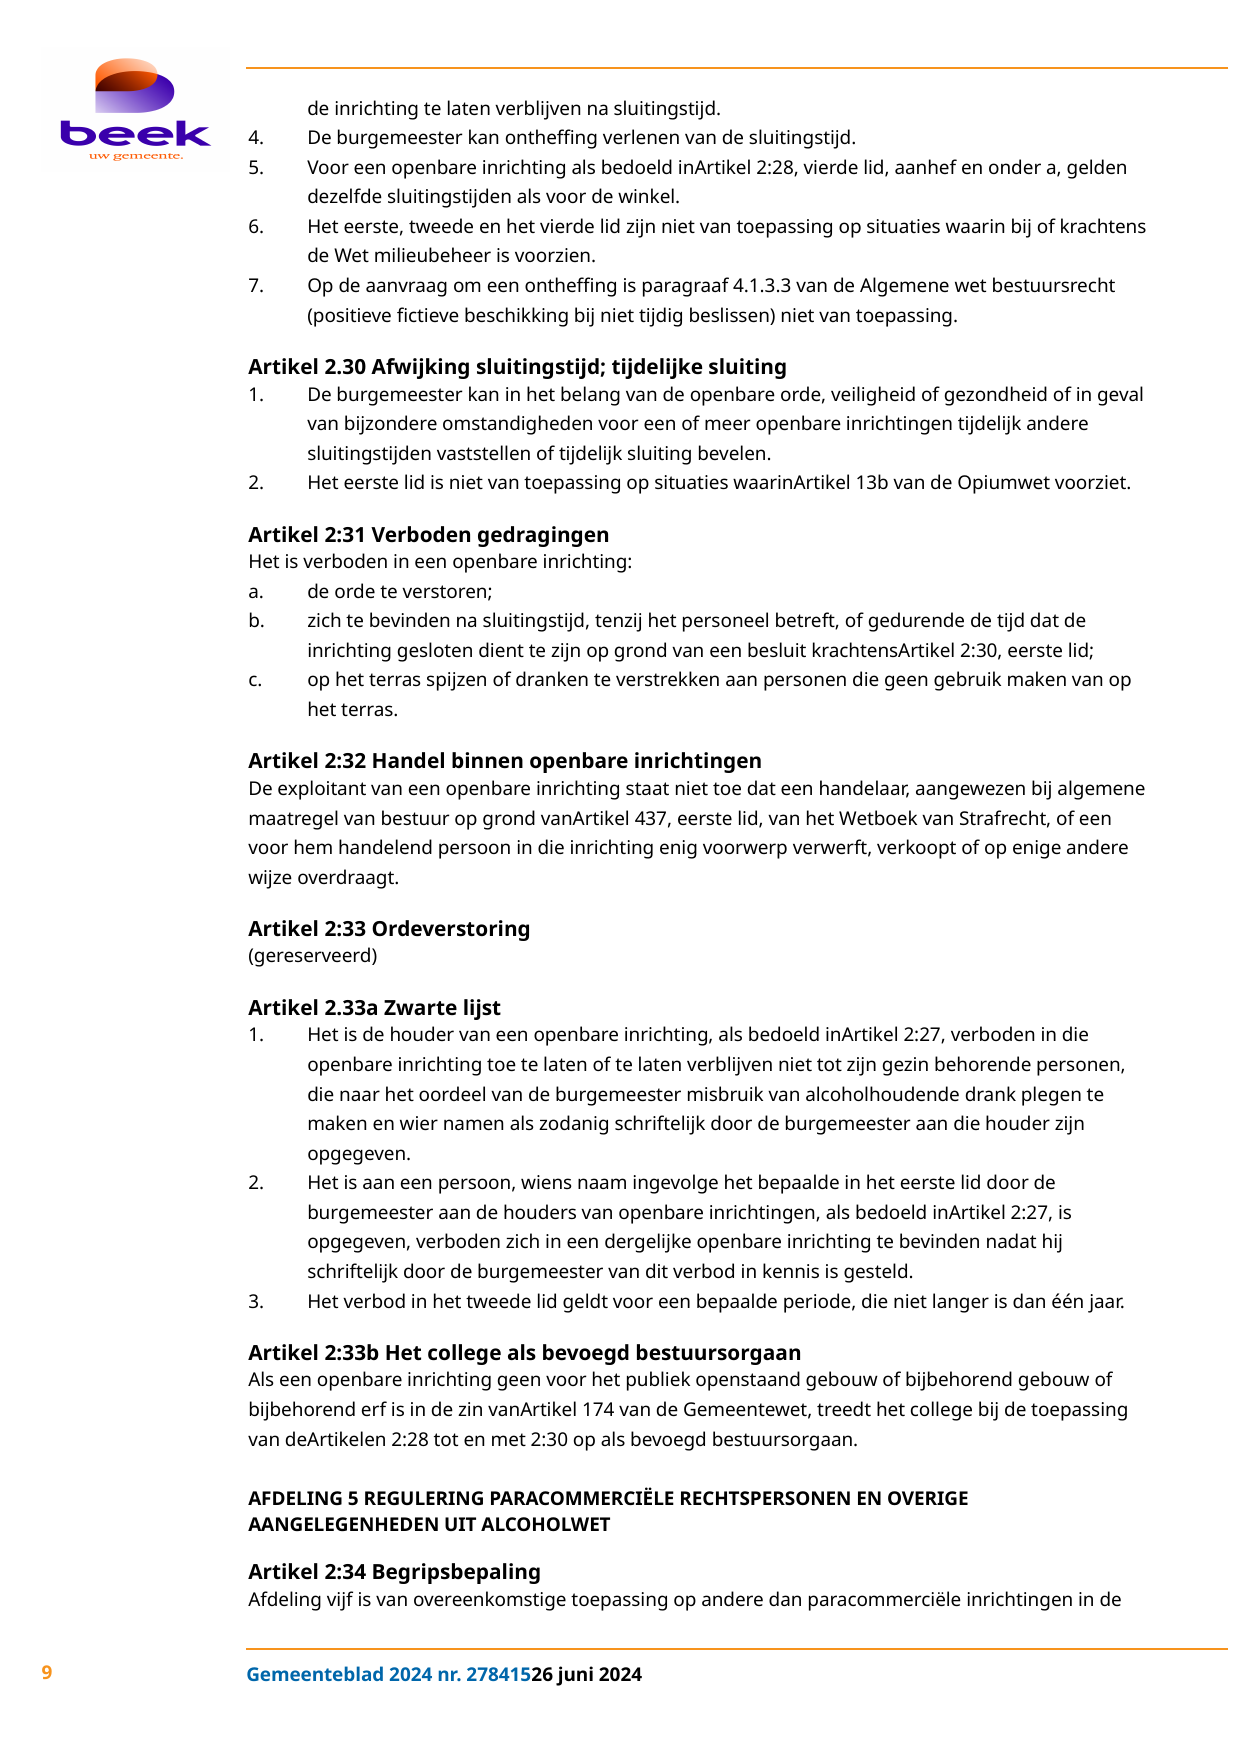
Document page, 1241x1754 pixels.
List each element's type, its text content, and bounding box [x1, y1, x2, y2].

text Artikel 2.30 Afwijking sluitingstijd; tijdelijke sluiting [248, 352, 1152, 381]
text Het is verboden in een openbare inrichting: [248, 548, 1152, 574]
text Artikel 2:33 Ordeverstoring [248, 914, 1152, 943]
list Het eerste lid is niet van toepassing op situaties waarinArtikel 13b van de Opiumwet voorziet. [248, 469, 1152, 495]
text Afdeling vijf is van overeenkomstige toepassing op andere dan paracommerciële inrichtingen in de [248, 1586, 1152, 1611]
text De exploitant van een openbare inrichting staat niet toe dat een handelaar, aangewezen bij algemene maatregel van bestuur op grond vanArtikel 437, eerste lid, van het Wetboek van Strafrecht, of een voor hem handelend persoon in die inrichting enig voorwerp verwerft, verkoopt of op enige andere wijze overdraagt. [248, 775, 1152, 889]
list De burgemeester kan in het belang van de openbare orde, veiligheid of gezondheid of in geval van bijzondere omstandigheden voor een of meer openbare inrichtingen tijdelijk andere sluitingstijden vaststellen of tijdelijk sluiting bevelen. [248, 381, 1152, 466]
list De burgemeester kan ontheffing verlenen van de sluitingstijd. [248, 124, 1152, 150]
text Artikel 2:34 Begripsbepaling [248, 1557, 1152, 1586]
text Artikel 2.33a Zwarte lijst [248, 993, 1152, 1022]
list Het eerste, tweede en het vierde lid zijn niet van toepassing op situaties waarin bij of krachtens de Wet milieubeheer is voorzien. [248, 213, 1152, 268]
text Artikel 2:33b Het college als bevoegd bestuursorgaan [248, 1338, 1152, 1367]
text (gereserveerd) [248, 943, 1152, 968]
text Artikel 2:31 Verboden gedragingen [248, 520, 1152, 548]
list Het is aan een persoon, wiens naam ingevolge het bepaalde in het eerste lid door de burgemeester aan de houders van openbare inrichtingen, als bedoeld inArtikel 2:27, is opgegeven, verboden zich in een dergelijke openbare inrichting te bevinden nadat hij schriftelijk door de burgemeester van dit verbod in kennis is gesteld. [248, 1169, 1152, 1284]
list Op de aanvraag om een ontheffing is paragraaf 4.1.3.3 van de Algemene wet bestuursrecht (positieve fictieve beschikking bij niet tijdig beslissen) niet van toepassing. [248, 272, 1152, 328]
picture [41, 47, 231, 172]
text Artikel 2:32 Handel binnen openbare inrichtingen [248, 747, 1152, 775]
list de orde te verstoren; [248, 578, 1152, 604]
list Het is de houder van een openbare inrichting, als bedoeld inArtikel 2:27, verboden in die openbare inrichting toe te laten of te laten verblijven niet tot zijn gezin behorende personen, die naar het oordeel van de burgemeester misbruik van alcoholhoudende drank plegen te maken en wier namen als zodanig schriftelijk door de burgemeester aan die houder zijn opgegeven. [248, 1022, 1152, 1166]
list Voor een openbare inrichting als bedoeld inArtikel 2:28, vierde lid, aanhef en onder a, gelden dezelfde sluitingstijden als voor de winkel. [248, 154, 1152, 209]
list op het terras spijzen of dranken te verstrekken aan personen die geen gebruik maken van op het terras. [248, 667, 1152, 722]
list zich te bevinden na sluitingstijd, tenzij het personeel betreft, of gedurende de tijd dat de inrichting gesloten dient te zijn op grond van een besluit krachtensArtikel 2:30, eerste lid; [248, 607, 1152, 663]
text Als een openbare inrichting geen voor het publiek openstaand gebouw of bijbehorend gebouw of bijbehorend erf is in de zin vanArtikel 174 van de Gemeentewet, treedt het college bij de toepassing van deArtikelen 2:28 tot en met 2:30 op als bevoegd bestuursorgaan. [248, 1367, 1152, 1452]
list Het verbod in het tweede lid geldt voor een bepaalde periode, die niet langer is dan één jaar. [248, 1288, 1152, 1313]
text AFDELING 5 REGULERING PARACOMMERCIËLE RECHTSPERSONEN EN OVERIGE AANGELEGENHEDEN UIT ALCOHOLWET [248, 1485, 1152, 1536]
list de inrichting te laten verblijven na sluitingstijd. [248, 95, 1152, 121]
